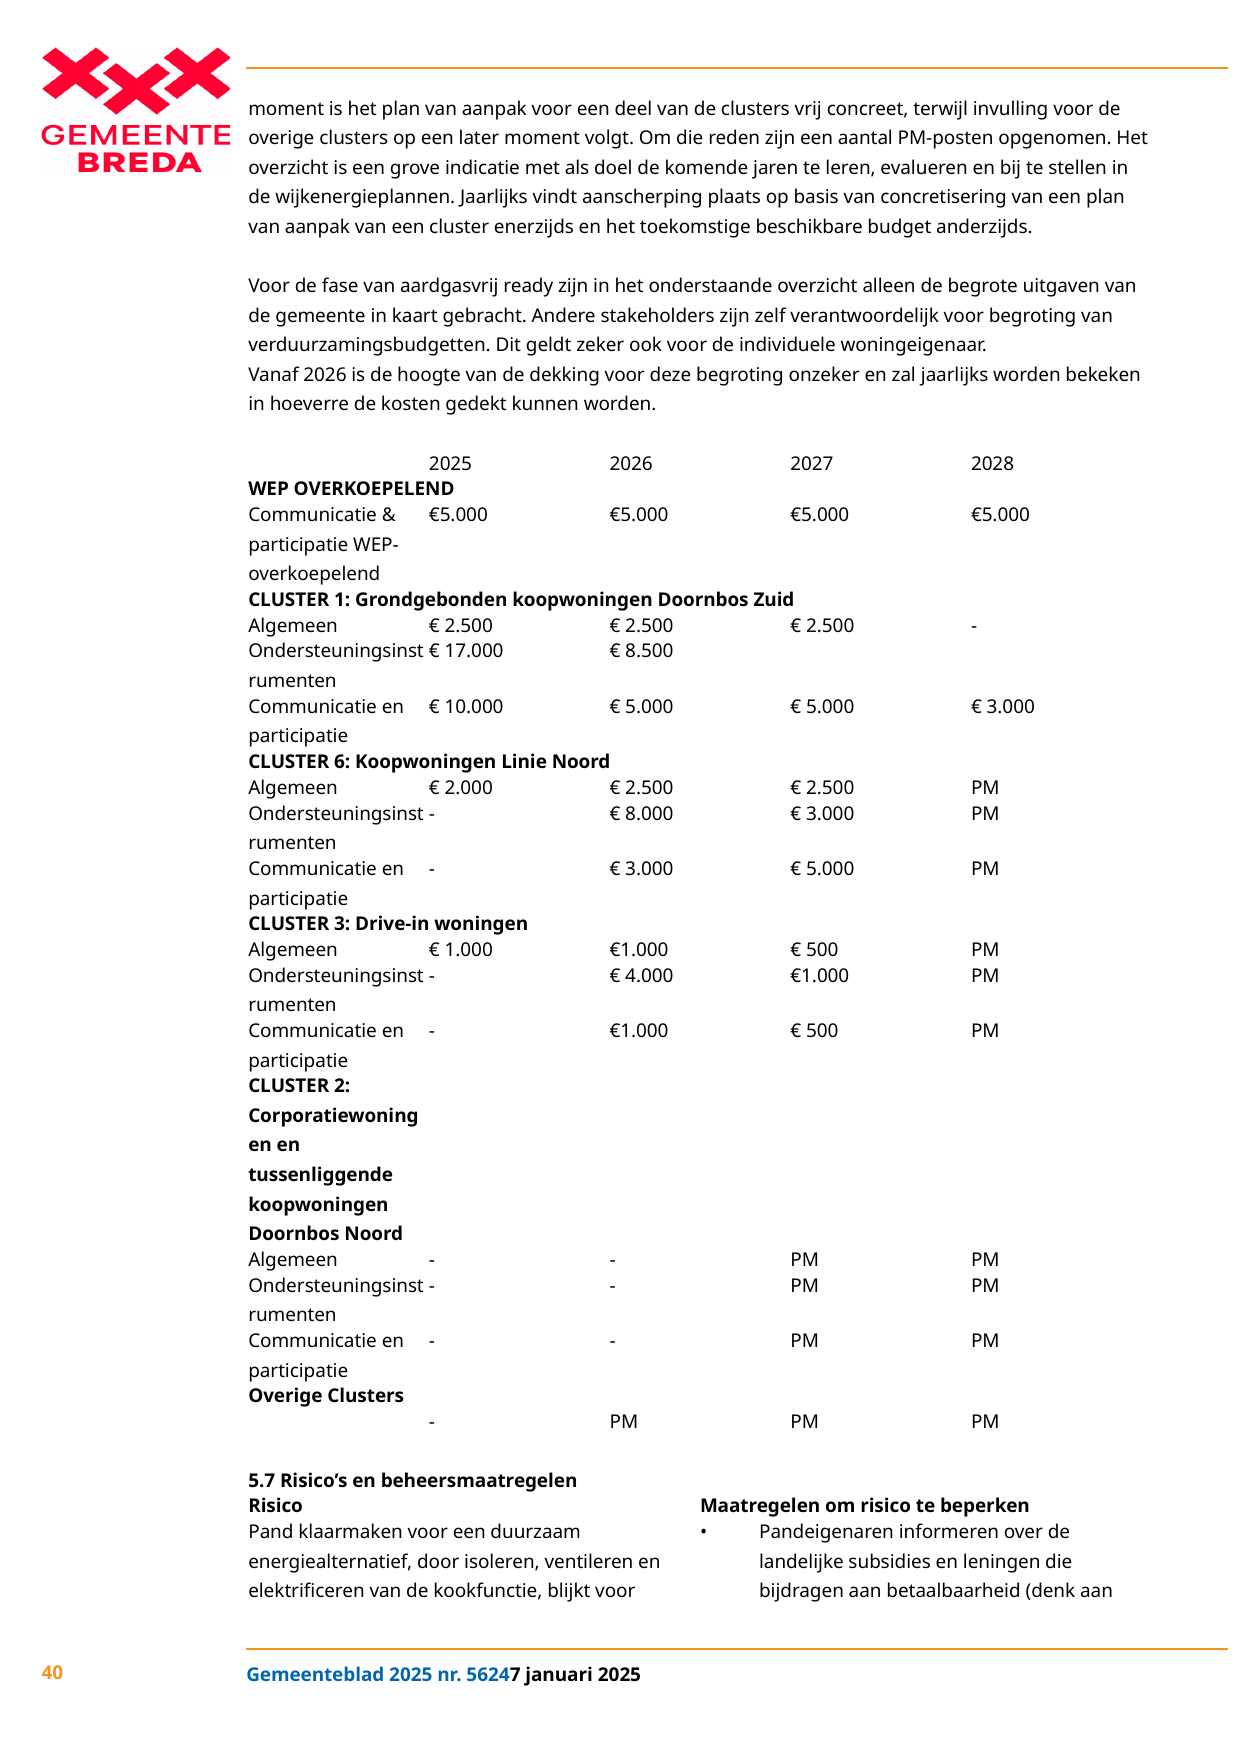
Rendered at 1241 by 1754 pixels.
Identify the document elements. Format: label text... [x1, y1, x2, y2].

table_cell [429, 1383, 609, 1408]
table_cell WEP OVERKOEPELEND [248, 476, 1152, 501]
table_cell PM [790, 1408, 971, 1434]
table_cell [790, 1073, 971, 1246]
table_cell Algemeen [248, 936, 429, 962]
table_cell - [429, 1327, 609, 1382]
table_cell € 5.000 [609, 693, 790, 748]
table_cell Algemeen [248, 774, 429, 800]
table_cell PM [971, 774, 1152, 800]
table_cell - [429, 1408, 609, 1434]
table_cell € 10.000 [429, 693, 609, 748]
table_cell Pand klaarmaken voor een duurzaam energiealternatief, door isoleren, ventileren en elektrificeren van de kookfunctie, blijkt voor [248, 1518, 700, 1603]
table_cell - [971, 612, 1152, 638]
table_cell [609, 1383, 790, 1408]
table_cell [429, 1073, 609, 1246]
table_cell - [429, 962, 609, 1017]
table_cell € 500 [790, 936, 971, 962]
table_cell [609, 1073, 790, 1246]
table_cell € 3.000 [609, 855, 790, 910]
table_cell PM [971, 936, 1152, 962]
table_cell Communicatie en participatie [248, 693, 429, 748]
table_cell Communicatie en participatie [248, 855, 429, 910]
table_cell € 500 [790, 1017, 971, 1072]
picture [41, 47, 231, 172]
table_cell €1.000 [609, 936, 790, 962]
table_cell € 4.000 [609, 962, 790, 1017]
table_header Maatregelen om risico te beperken [700, 1493, 1152, 1518]
table_cell Ondersteuningsinstrumenten [248, 1272, 429, 1327]
table_cell - [429, 800, 609, 855]
table_cell - [429, 1272, 609, 1327]
table_cell PM [971, 1246, 1152, 1272]
table_cell € 2.500 [790, 612, 971, 638]
table_cell Overige Clusters [248, 1383, 429, 1408]
table_cell PM [971, 1272, 1152, 1327]
table_cell € 2.500 [429, 612, 609, 638]
table_cell [971, 1383, 1152, 1408]
table_cell - [609, 1327, 790, 1382]
table_cell [971, 638, 1152, 693]
text 5.7 Risico’s en beheersmaatregelen [248, 1467, 1152, 1492]
table_cell [790, 638, 971, 693]
table_cell € 8.000 [609, 800, 790, 855]
table_cell PM [971, 1408, 1152, 1434]
table_cell CLUSTER 1: Grondgebonden koopwoningen Doornbos Zuid [248, 586, 1152, 612]
table_cell Algemeen [248, 1246, 429, 1272]
table_cell € 5.000 [790, 855, 971, 910]
table_cell - [429, 855, 609, 910]
table_cell PM [790, 1327, 971, 1382]
table_cell - [609, 1272, 790, 1327]
table_cell PM [971, 962, 1152, 1017]
table_cell CLUSTER 6: Koopwoningen Linie Noord [248, 748, 1152, 774]
table_cell PM [971, 1017, 1152, 1072]
table_header [248, 450, 429, 476]
table_header 2026 [609, 450, 790, 476]
table_cell €1.000 [609, 1017, 790, 1072]
table_cell € 2.000 [429, 774, 609, 800]
table_cell Communicatie en participatie [248, 1327, 429, 1382]
table_cell Communicatie en participatie [248, 1017, 429, 1072]
table_cell PM [971, 855, 1152, 910]
table_cell € 1.000 [429, 936, 609, 962]
table_cell PM [790, 1246, 971, 1272]
table_cell CLUSTER 2: Corporatiewoningen en tussenliggende koopwoningen Doornbos Noord [248, 1073, 429, 1246]
table_cell € 2.500 [609, 774, 790, 800]
table_header 2025 [429, 450, 609, 476]
table_cell €5.000 [971, 501, 1152, 586]
table_cell € 2.500 [790, 774, 971, 800]
table_cell - [609, 1246, 790, 1272]
text moment is het plan van aanpak voor een deel van de clusters vrij concreet, terwijl invulling voor de overige clusters op een later moment volgt. Om die reden zijn een aantal PM-posten opgenomen. Het overzicht is een grove indicatie met als doel de komende jaren te leren, evalueren en bij te stellen in de wijkenergieplannen. Jaarlijks vindt aanscherping plaats op basis van concretisering van een plan van aanpak van een cluster enerzijds en het toekomstige beschikbare budget anderzijds. [248, 95, 1152, 239]
table_header 2028 [971, 450, 1152, 476]
table_cell € 3.000 [971, 693, 1152, 748]
table_cell PM [609, 1408, 790, 1434]
table_cell €1.000 [790, 962, 971, 1017]
table_cell € 5.000 [790, 693, 971, 748]
table_cell PM [971, 800, 1152, 855]
table_cell Communicatie & participatie WEP-overkoepelend [248, 501, 429, 586]
table_cell [790, 1383, 971, 1408]
text Vanaf 2026 is de hoogte van de dekking voor deze begroting onzeker en zal jaarlijks worden bekeken in hoeverre de kosten gedekt kunnen worden. [248, 361, 1152, 416]
table_cell € 17.000 [429, 638, 609, 693]
table_cell €5.000 [790, 501, 971, 586]
table_cell Pandeigenaren informeren over de landelijke subsidies en leningen die bijdragen aan betaalbaarheid (denk aan [700, 1518, 1152, 1603]
table_cell [248, 1408, 429, 1434]
table_cell Algemeen [248, 612, 429, 638]
table_cell Ondersteuningsinstrumenten [248, 638, 429, 693]
table_cell PM [790, 1272, 971, 1327]
text Voor de fase van aardgasvrij ready zijn in het onderstaande overzicht alleen de begrote uitgaven van de gemeente in kaart gebracht. Andere stakeholders zijn zelf verantwoordelijk voor begroting van verduurzamingsbudgetten. Dit geldt zeker ook voor de individuele woningeigenaar. [248, 272, 1152, 357]
table_cell Ondersteuningsinstrumenten [248, 800, 429, 855]
table_header 2027 [790, 450, 971, 476]
table_cell PM [971, 1327, 1152, 1382]
table_cell € 8.500 [609, 638, 790, 693]
table_cell €5.000 [429, 501, 609, 586]
table_cell - [429, 1017, 609, 1072]
table_cell € 3.000 [790, 800, 971, 855]
table_cell €5.000 [609, 501, 790, 586]
table_cell - [429, 1246, 609, 1272]
table_header Risico [248, 1493, 700, 1518]
table_cell Ondersteuningsinstrumenten [248, 962, 429, 1017]
table_cell [971, 1073, 1152, 1246]
table_cell € 2.500 [609, 612, 790, 638]
table_cell CLUSTER 3: Drive-in woningen [248, 910, 1152, 936]
